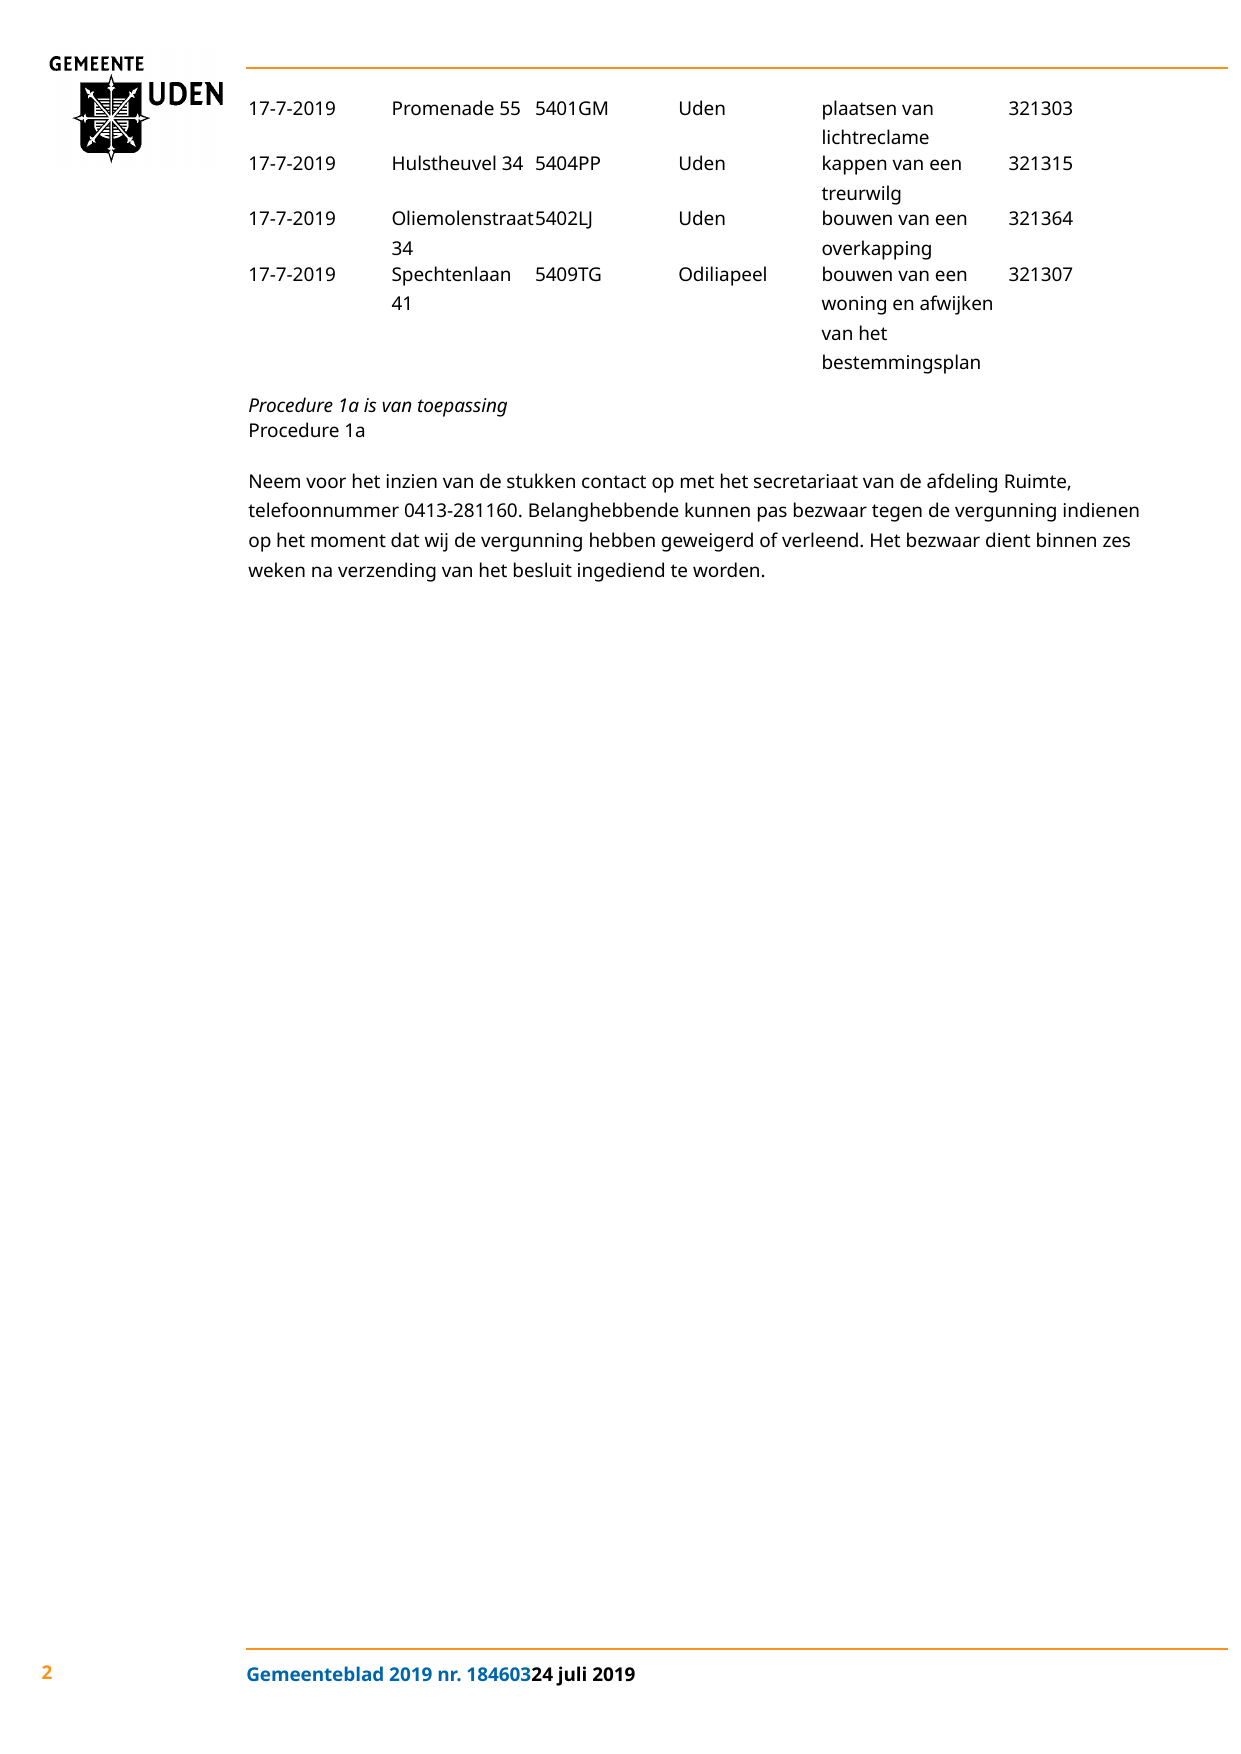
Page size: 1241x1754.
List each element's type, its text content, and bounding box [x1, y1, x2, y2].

table_cell 5404PP [535, 150, 678, 205]
table_cell Uden [678, 95, 821, 150]
table_cell 321315 [1008, 150, 1152, 205]
table_cell Spechtenlaan 41 [391, 261, 535, 375]
picture [41, 47, 231, 172]
table_cell plaatsen van lichtreclame [821, 95, 1008, 150]
text Neem voor het inzien van de stukken contact op met het secretariaat van de afdeling Ruimte, telefoonnummer 0413-281160. Belanghebbende kunnen pas bezwaar tegen de vergunning indienen op het moment dat wij de vergunning hebben geweigerd of verleend. Het bezwaar dient binnen zes weken na verzending van het besluit ingediend te worden. [248, 468, 1152, 583]
table_cell 17-7-2019 [248, 150, 391, 205]
table_cell kappen van een treurwilg [821, 150, 1008, 205]
table_cell 5402LJ [535, 205, 678, 261]
table_cell bouwen van een overkapping [821, 205, 1008, 261]
table_cell Hulstheuvel 34 [391, 150, 535, 205]
text Procedure 1a [248, 418, 1152, 443]
table_cell 5401GM [535, 95, 678, 150]
table_cell 5409TG [535, 261, 678, 375]
table_cell 321303 [1008, 95, 1152, 150]
table_cell Promenade 55 [391, 95, 535, 150]
table_cell 17-7-2019 [248, 205, 391, 261]
table_cell 17-7-2019 [248, 261, 391, 375]
table_cell Oliemolenstraat 34 [391, 205, 535, 261]
table_cell 321307 [1008, 261, 1152, 375]
table_cell Odiliapeel [678, 261, 821, 375]
table_cell Uden [678, 205, 821, 261]
table_cell Uden [678, 150, 821, 205]
table_cell 321364 [1008, 205, 1152, 261]
table_cell 17-7-2019 [248, 95, 391, 150]
table_cell bouwen van een woning en afwijken van het bestemmingsplan [821, 261, 1008, 375]
text Procedure 1a is van toepassing [248, 392, 1152, 418]
